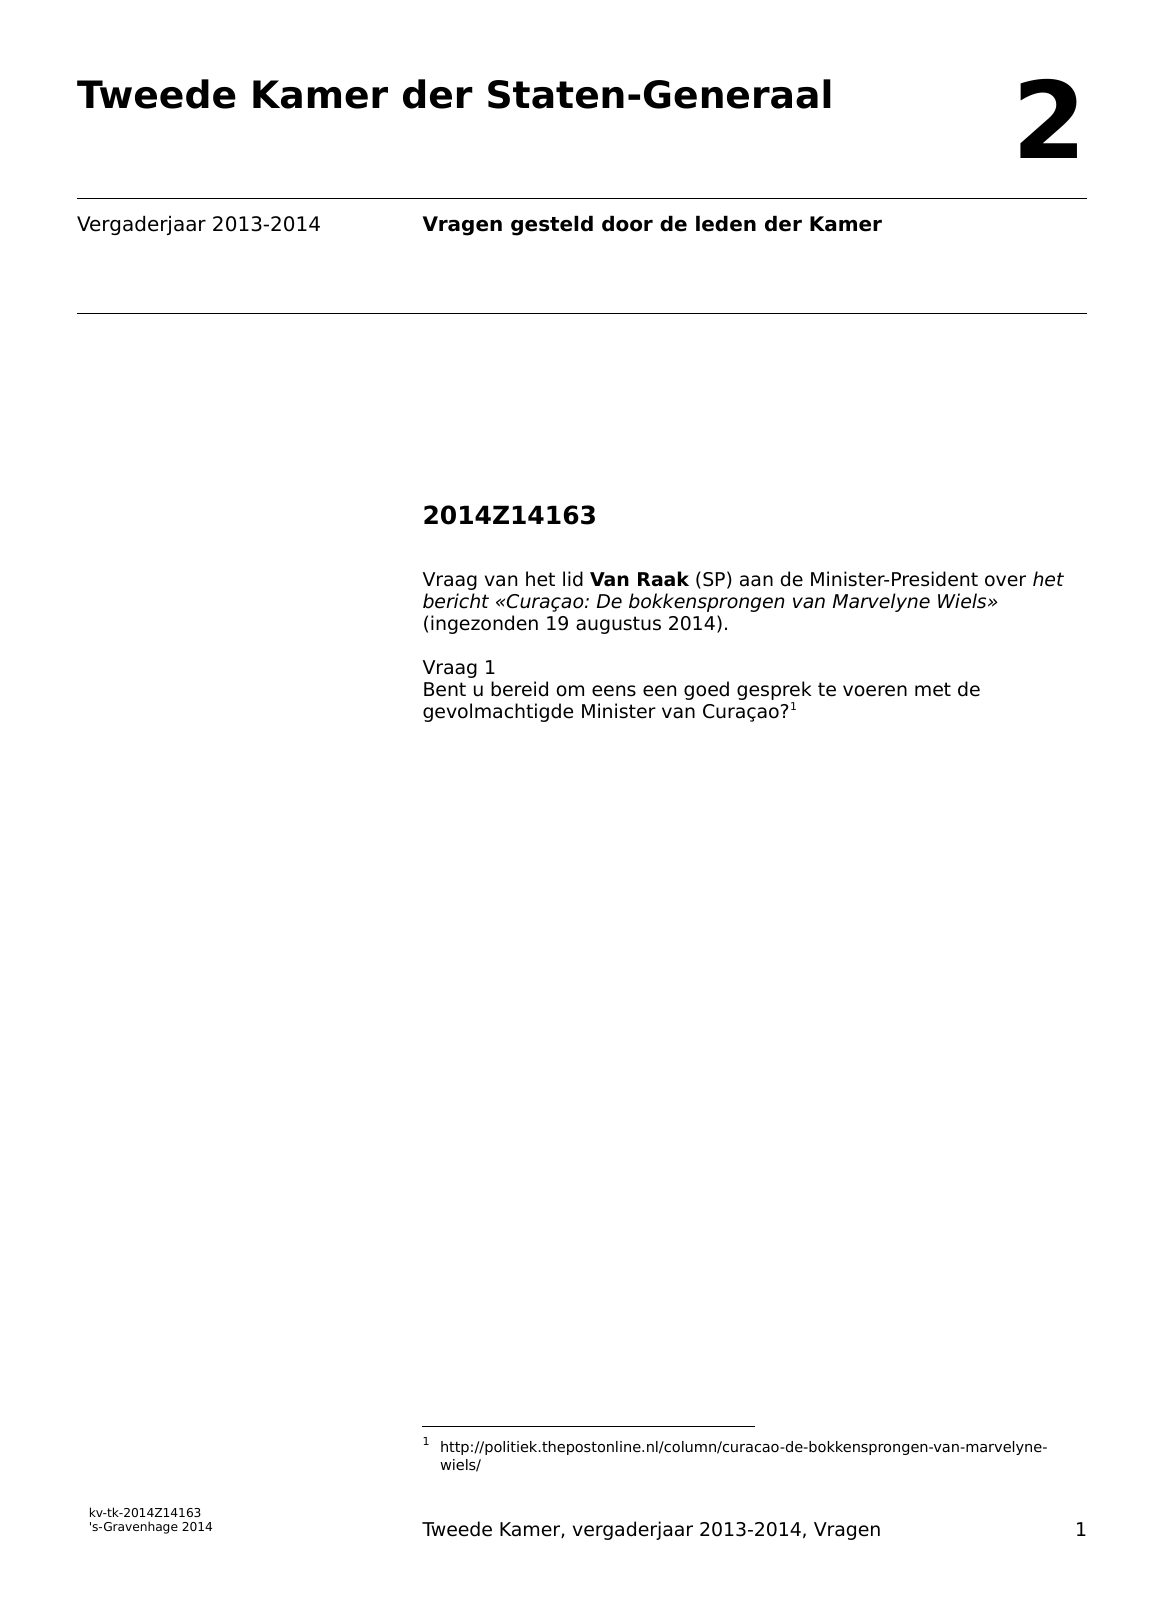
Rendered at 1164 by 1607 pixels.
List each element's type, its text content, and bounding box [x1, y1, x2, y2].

text Vraag van het lid Van Raak (SP) aan de Minister-President over het bericht «Curaçao: De bokkensprongen van Marvelyne Wiels» (ingezonden 19 augustus 2014). [422, 569, 1087, 635]
text 's-Gravenhage 2014 [88, 1520, 323, 1534]
table_cell Vragen gesteld door de leden der Kamer [422, 199, 1087, 313]
table_header 2 [886, 59, 1087, 198]
text kv-tk-2014Z14163 [88, 1506, 323, 1520]
table_header Tweede Kamer der Staten-Generaal [77, 59, 886, 198]
text Vraag 1 [422, 657, 1087, 679]
text Bent u bereid om eens een goed gesprek te voeren met de gevolmachtigde Minister van Curaçao? [422, 679, 1087, 723]
text 2014Z14163 [422, 501, 1087, 531]
table_cell Vergaderjaar 2013-2014 [77, 199, 422, 313]
text http://politiek.thepostonline.nl/column/curacao-de-bokkensprongen-van-marvelyne-wiels/ [422, 1435, 1087, 1474]
